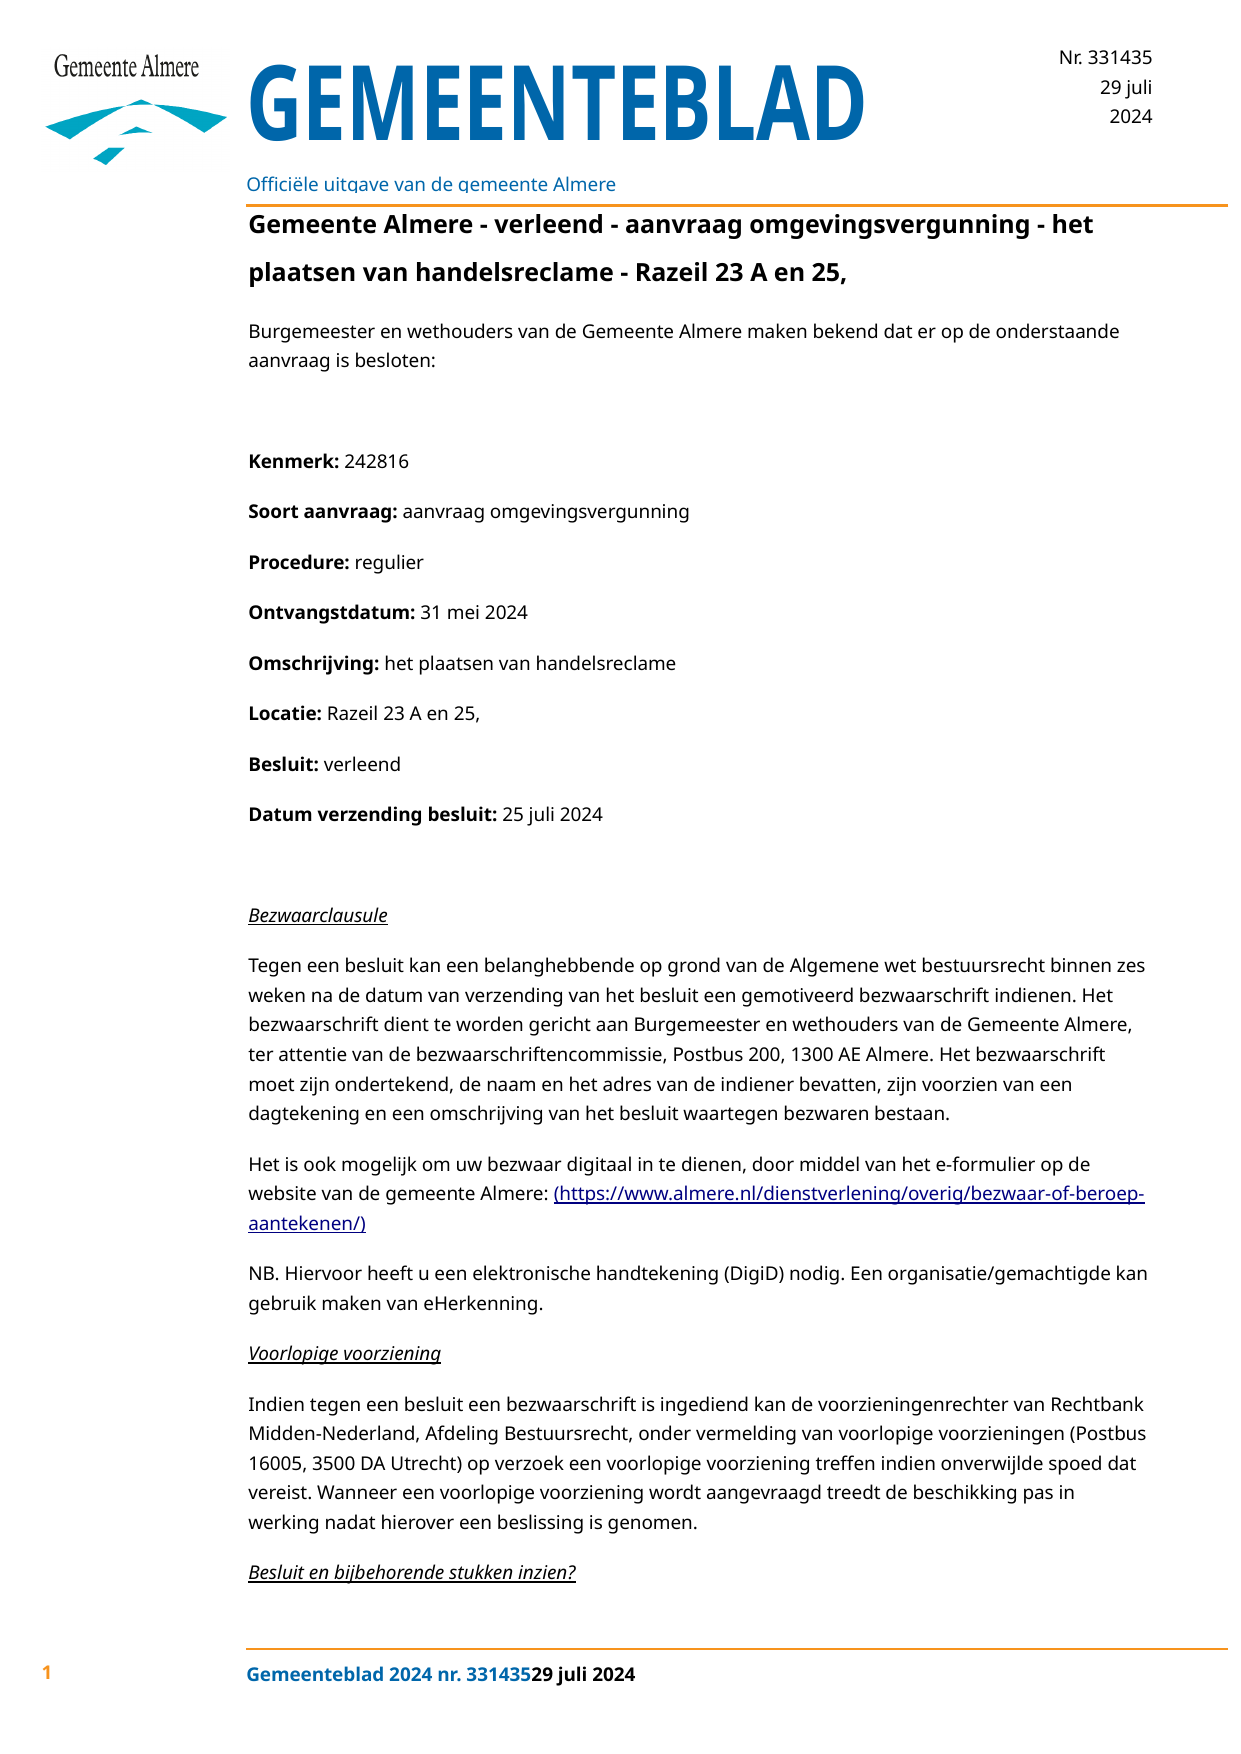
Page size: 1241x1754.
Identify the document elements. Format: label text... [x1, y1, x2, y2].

text Bezwaarclausule [248, 902, 1152, 928]
text Procedure: regulier [248, 549, 1152, 575]
text NB. Hiervoor heeft u een elektronische handtekening (DigiD) nodig. Een organisatie/gemachtigde kan gebruik maken van eHerkenning. [248, 1260, 1152, 1316]
text Indien tegen een besluit een bezwaarschrift is ingediend kan de voorzieningenrechter van Rechtbank Midden-Nederland, Afdeling Bestuursrecht, onder vermelding van voorlopige voorzieningen (Postbus 16005, 3500 DA Utrecht) op verzoek een voorlopige voorziening treffen indien onverwijlde spoed dat vereist. Wanneer een voorlopige voorziening wordt aangevraagd treedt de beschikking pas in werking nadat hierover een beslissing is genomen. [248, 1391, 1152, 1535]
text Omschrijving: het plaatsen van handelsreclame [248, 650, 1152, 676]
text Besluit en bijbehorende stukken inzien? [248, 1559, 1152, 1585]
text Voorlopige voorziening [248, 1340, 1152, 1366]
text Locatie: Razeil 23 A en 25, [248, 700, 1152, 726]
text Burgemeester en wethouders van de Gemeente Almere maken bekend dat er op de onderstaande aanvraag is besloten: [248, 318, 1152, 373]
text Soort aanvraag: aanvraag omgevingsvergunning [248, 499, 1152, 524]
text Gemeente Almere - verleend - aanvraag omgevingsvergunning - het plaatsen van handelsreclame - Razeil 23 A en 25, [248, 207, 1152, 288]
text Tegen een besluit kan een belanghebbende op grond van de Algemene wet bestuursrecht binnen zes weken na de datum van verzending van het besluit een gemotiveerd bezwaarschrift indienen. Het bezwaarschrift dient te worden gericht aan Burgemeester en wethouders van de Gemeente Almere, ter attentie van de bezwaarschriftencommissie, Postbus 200, 1300 AE Almere. Het bezwaarschrift moet zijn ondertekend, de naam en het adres van de indiener bevatten, zijn voorzien van een dagtekening en een omschrijving van het besluit waartegen bezwaren bestaan. [248, 952, 1152, 1126]
text Besluit: verleend [248, 751, 1152, 777]
text Ontvangstdatum: 31 mei 2024 [248, 599, 1152, 625]
text Het is ook mogelijk om uw bezwaar digitaal in te dienen, door middel van het e-formulier op de website van de gemeente Almere: (https://www.almere.nl/dienstverlening/overig/bezwaar-of-beroep-aantekenen/) [248, 1151, 1152, 1236]
picture [41, 47, 231, 172]
text Kenmerk: 242816 [248, 448, 1152, 474]
text Datum verzending besluit: 25 juli 2024 [248, 801, 1152, 827]
